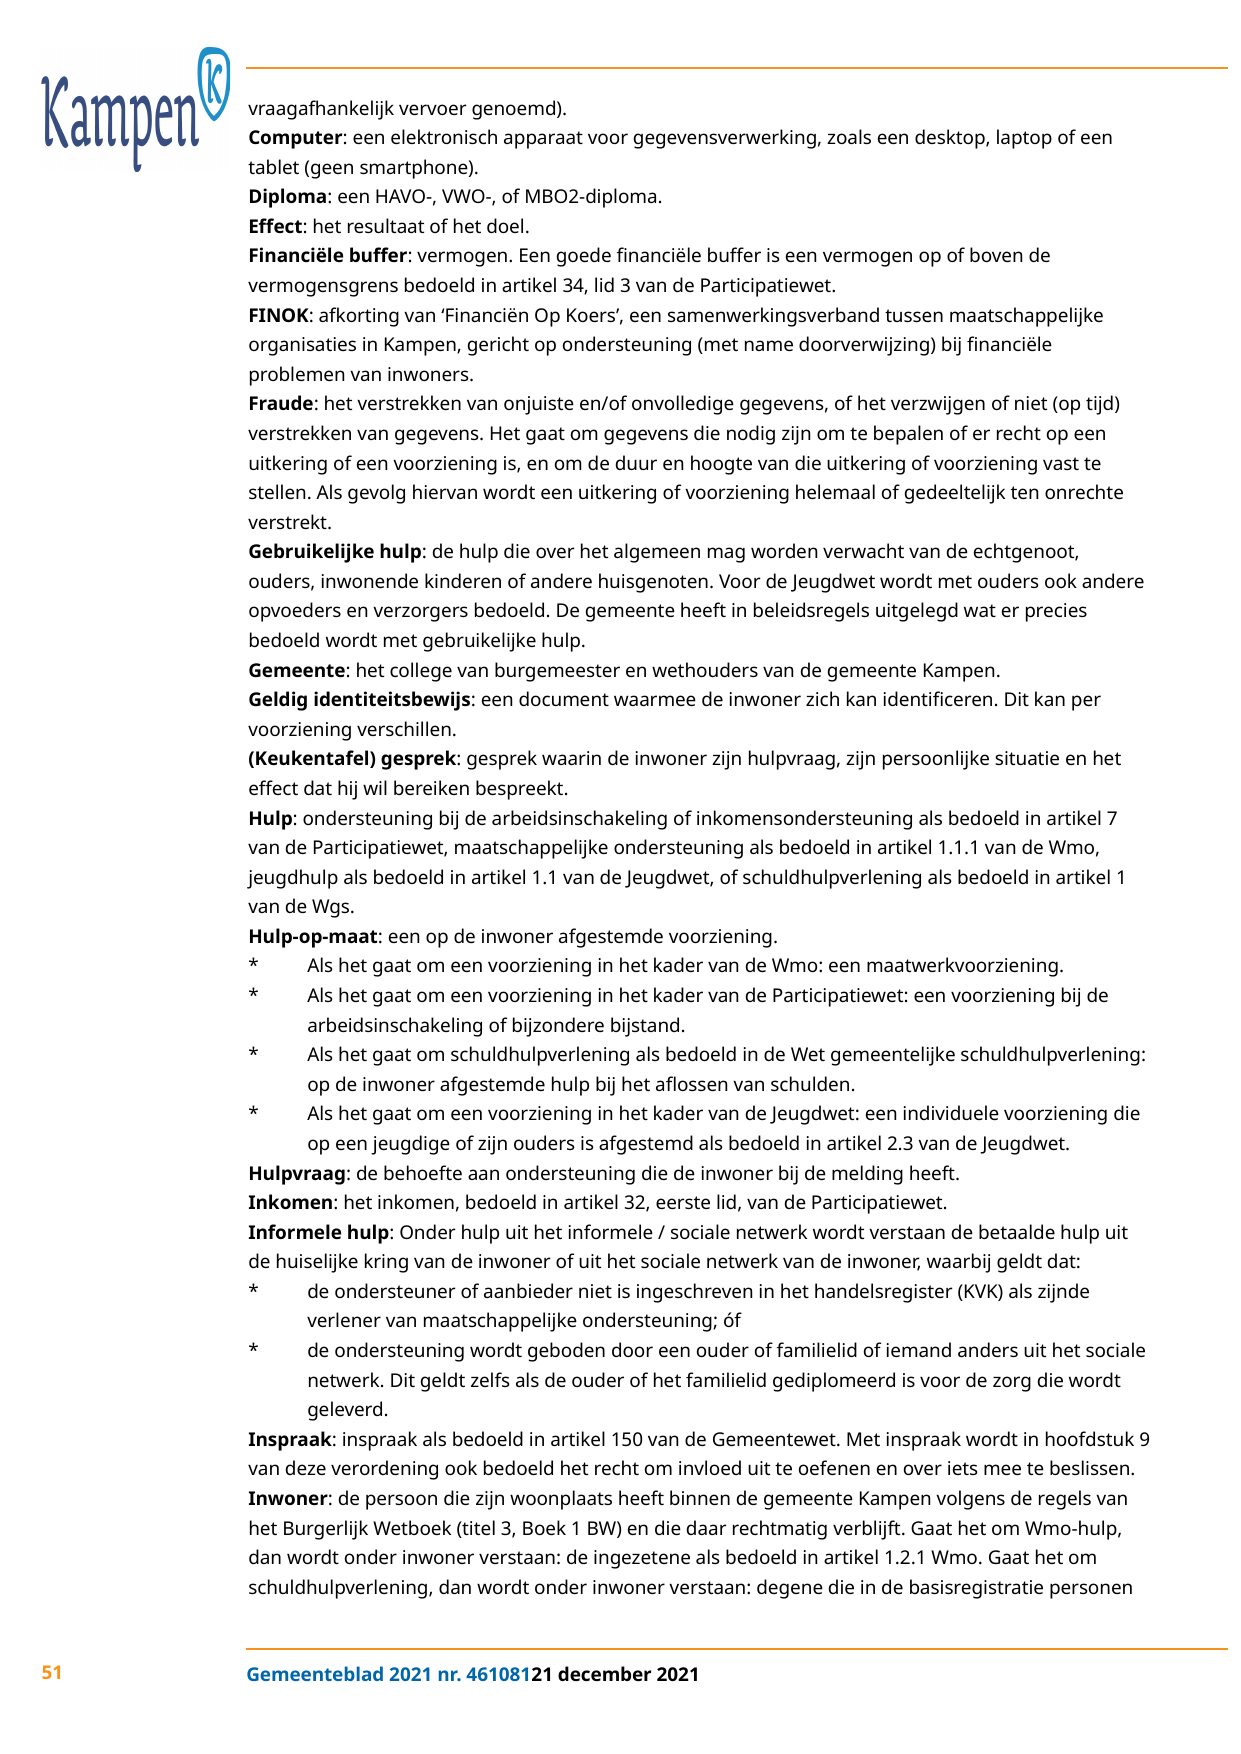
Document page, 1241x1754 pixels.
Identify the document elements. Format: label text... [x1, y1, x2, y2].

text Informele hulp: Onder hulp uit het informele / sociale netwerk wordt verstaan de betaalde hulp uit de huiselijke kring van de inwoner of uit het sociale netwerk van de inwoner, waarbij geldt dat: [248, 1219, 1152, 1274]
text Geldig identiteitsbewijs: een document waarmee de inwoner zich kan identificeren. Dit kan per voorziening verschillen. [248, 686, 1152, 742]
text vraagafhankelijk vervoer genoemd). [248, 95, 1152, 121]
text (Keukentafel) gesprek: gesprek waarin de inwoner zijn hulpvraag, zijn persoonlijke situatie en het effect dat hij wil bereiken bespreekt. [248, 746, 1152, 801]
list Als het gaat om schuldhulpverlening als bedoeld in de Wet gemeentelijke schuldhulpverlening: op de inwoner afgestemde hulp bij het aflossen van schulden. [248, 1041, 1152, 1097]
text Fraude: het verstrekken van onjuiste en/of onvolledige gegevens, of het verzwijgen of niet (op tijd) verstrekken van gegevens. Het gaat om gegevens die nodig zijn om te bepalen of er recht op een uitkering of een voorziening is, en om de duur en hoogte van die uitkering of voorziening vast te stellen. Als gevolg hiervan wordt een uitkering of voorziening helemaal of gedeeltelijk ten onrechte verstrekt. [248, 391, 1152, 535]
text Computer: een elektronisch apparaat voor gegevensverwerking, zoals een desktop, laptop of een tablet (geen smartphone). [248, 124, 1152, 180]
list de ondersteuner of aanbieder niet is ingeschreven in het handelsregister (KVK) als zijnde verlener van maatschappelijke ondersteuning; óf [248, 1278, 1152, 1333]
text Inwoner: de persoon die zijn woonplaats heeft binnen de gemeente Kampen volgens de regels van het Burgerlijk Wetboek (titel 3, Boek 1 BW) en die daar rechtmatig verblijft. Gaat het om Wmo-hulp, dan wordt onder inwoner verstaan: de ingezetene als bedoeld in artikel 1.2.1 Wmo. Gaat het om schuldhulpverlening, dan wordt onder inwoner verstaan: degene die in de basisregistratie personen [248, 1485, 1152, 1600]
text Effect: het resultaat of het doel. [248, 213, 1152, 239]
text Hulpvraag: de behoefte aan ondersteuning die de inwoner bij de melding heeft. [248, 1160, 1152, 1186]
text Inkomen: het inkomen, bedoeld in artikel 32, eerste lid, van de Participatiewet. [248, 1189, 1152, 1215]
text Gebruikelijke hulp: de hulp die over het algemeen mag worden verwacht van de echtgenoot, ouders, inwonende kinderen of andere huisgenoten. Voor de Jeugdwet wordt met ouders ook andere opvoeders en verzorgers bedoeld. De gemeente heeft in beleidsregels uitgelegd wat er precies bedoeld wordt met gebruikelijke hulp. [248, 538, 1152, 653]
list de ondersteuning wordt geboden door een ouder of familielid of iemand anders uit het sociale netwerk. Dit geldt zelfs als de ouder of het familielid gediplomeerd is voor de zorg die wordt geleverd. [248, 1337, 1152, 1422]
list Als het gaat om een voorziening in het kader van de Jeugdwet: een individuele voorziening die op een jeugdige of zijn ouders is afgestemd als bedoeld in artikel 2.3 van de Jeugdwet. [248, 1101, 1152, 1156]
text FINOK: afkorting van ‘Financiën Op Koers’, een samenwerkingsverband tussen maatschappelijke organisaties in Kampen, gericht op ondersteuning (met name doorverwijzing) bij financiële problemen van inwoners. [248, 302, 1152, 387]
text Hulp: ondersteuning bij de arbeidsinschakeling of inkomensondersteuning als bedoeld in artikel 7 van de Participatiewet, maatschappelijke ondersteuning als bedoeld in artikel 1.1.1 van de Wmo, jeugdhulp als bedoeld in artikel 1.1 van de Jeugdwet, of schuldhulpverlening als bedoeld in artikel 1 van de Wgs. [248, 805, 1152, 919]
text Hulp-op-maat: een op de inwoner afgestemde voorziening. [248, 923, 1152, 949]
list Als het gaat om een voorziening in het kader van de Wmo: een maatwerkvoorziening. [248, 953, 1152, 978]
text Financiële buffer: vermogen. Een goede financiële buffer is een vermogen op of boven de vermogensgrens bedoeld in artikel 34, lid 3 van de Participatiewet. [248, 243, 1152, 298]
list Als het gaat om een voorziening in het kader van de Participatiewet: een voorziening bij de arbeidsinschakeling of bijzondere bijstand. [248, 982, 1152, 1038]
picture [41, 47, 231, 172]
text Inspraak: inspraak als bedoeld in artikel 150 van de Gemeentewet. Met inspraak wordt in hoofdstuk 9 van deze verordening ook bedoeld het recht om invloed uit te oefenen en over iets mee te beslissen. [248, 1426, 1152, 1481]
text Diploma: een HAVO-, VWO-, of MBO2-diploma. [248, 183, 1152, 209]
text Gemeente: het college van burgemeester en wethouders van de gemeente Kampen. [248, 657, 1152, 683]
